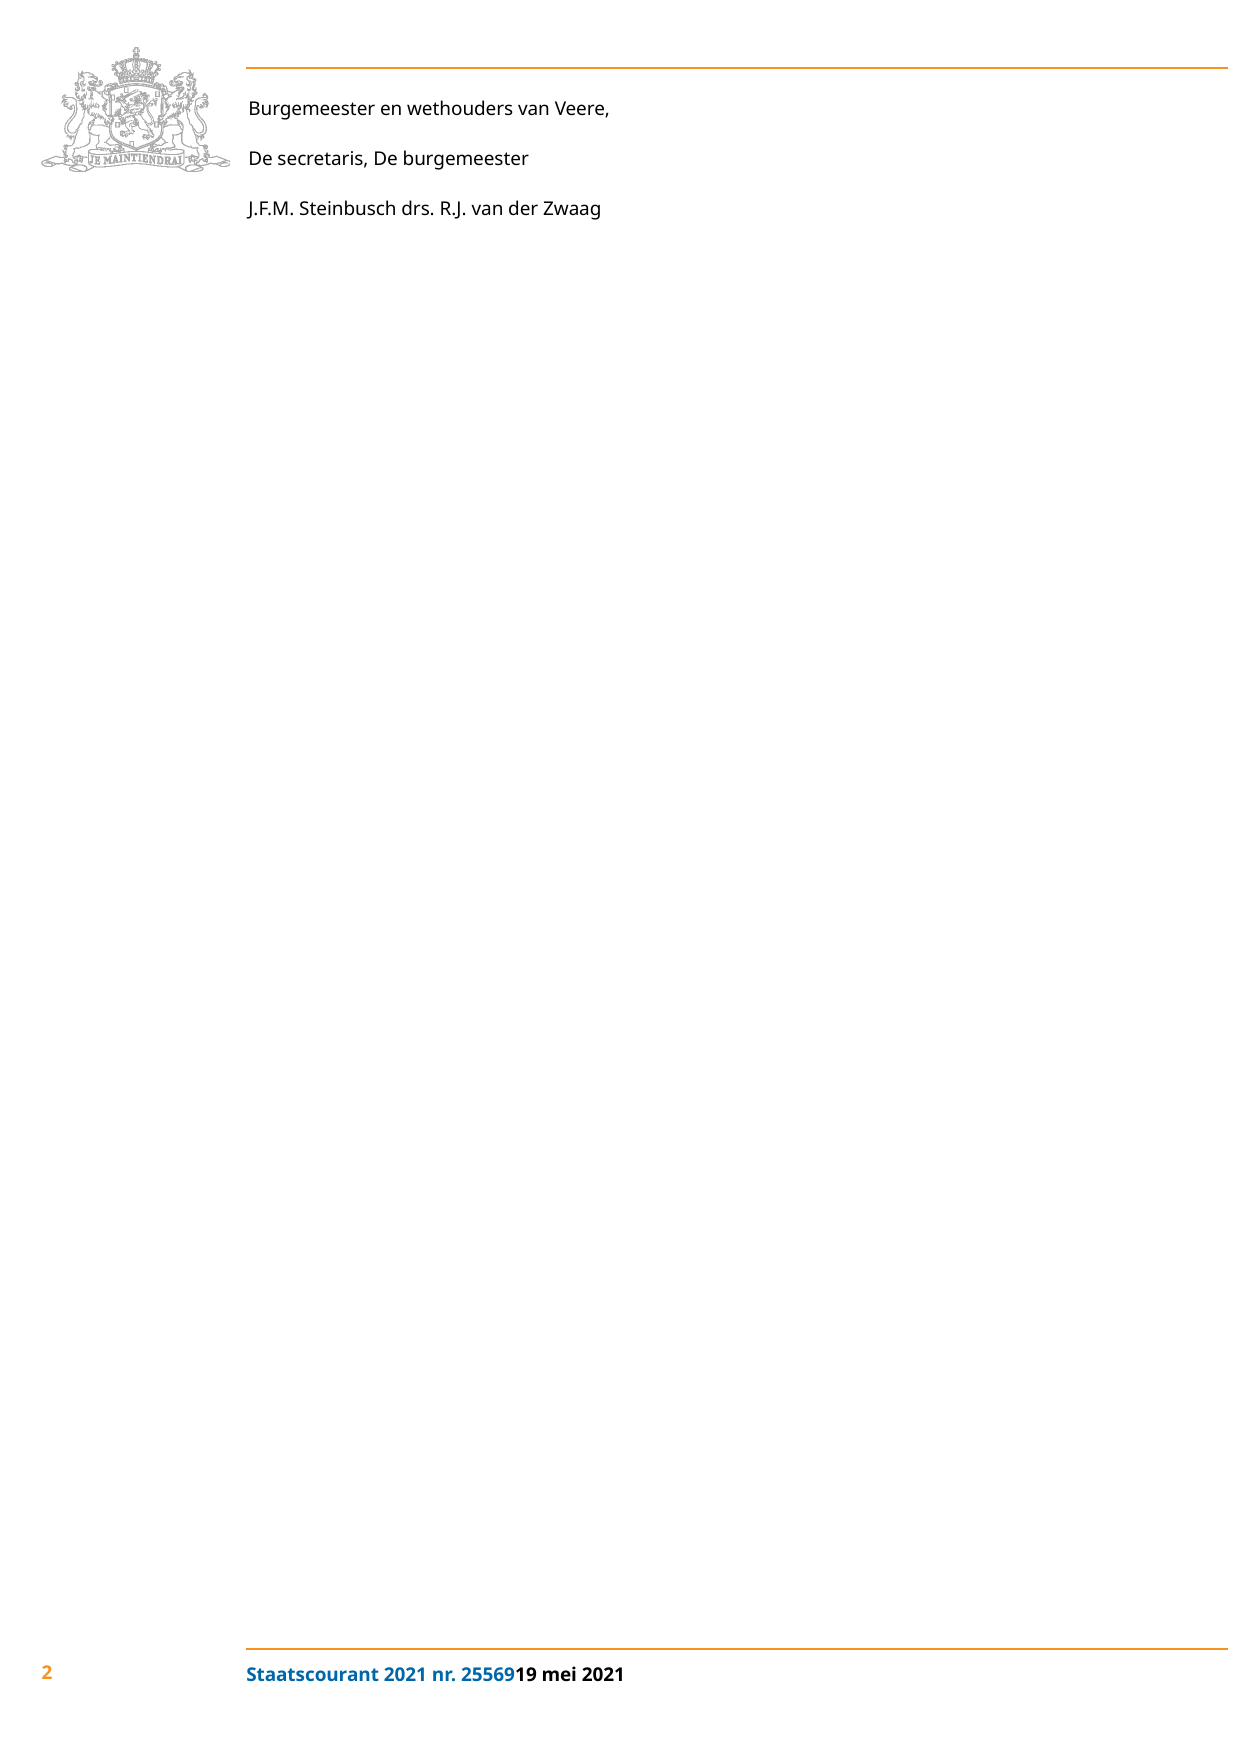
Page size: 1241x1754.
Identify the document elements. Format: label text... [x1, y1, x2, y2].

text J.F.M. Steinbusch drs. R.J. van der Zwaag [248, 196, 1152, 221]
text Burgemeester en wethouders van Veere, [248, 95, 1152, 121]
picture [41, 47, 231, 172]
text De secretaris, De burgemeester [248, 145, 1152, 171]
